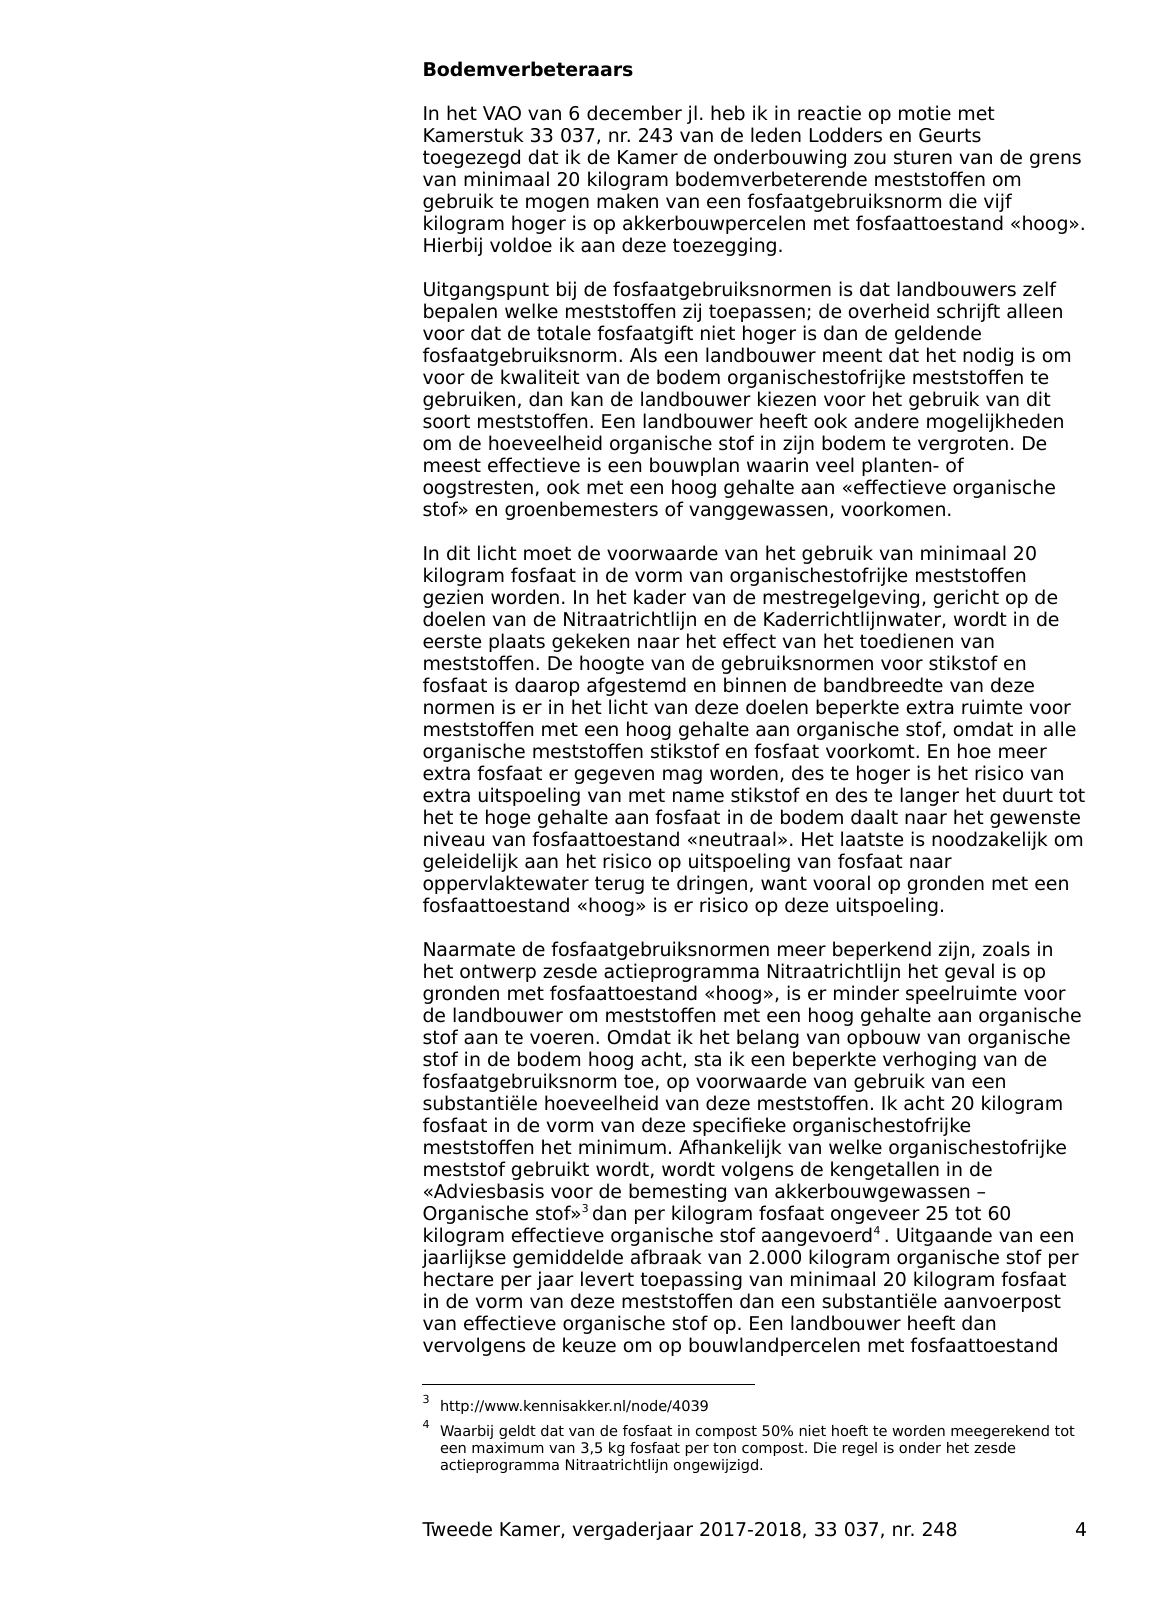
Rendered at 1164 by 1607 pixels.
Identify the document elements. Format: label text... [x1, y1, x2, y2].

text Waarbij geldt dat van de fosfaat in compost 50% niet hoeft te worden meegerekend tot een maximum van 3,5 kg fosfaat per ton compost. Die regel is onder het zesde actieprogramma Nitraatrichtlijn ongewijzigd. [422, 1418, 1087, 1474]
text In dit licht moet de voorwaarde van het gebruik van minimaal 20 kilogram fosfaat in de vorm van organischestofrijke meststoffen gezien worden. In het kader van de mestregelgeving, gericht op de doelen van de Nitraatrichtlijn en de Kaderrichtlijnwater, wordt in de eerste plaats gekeken naar het effect van het toedienen van meststoffen. De hoogte van de gebruiksnormen voor stikstof en fosfaat is daarop afgestemd en binnen de bandbreedte van deze normen is er in het licht van deze doelen beperkte extra ruimte voor meststoffen met een hoog gehalte aan organische stof, omdat in alle organische meststoffen stikstof en fosfaat voorkomt. En hoe meer extra fosfaat er gegeven mag worden, des te hoger is het risico van extra uitspoeling van met name stikstof en des te langer het duurt tot het te hoge gehalte aan fosfaat in de bodem daalt naar het gewenste niveau van fosfaattoestand «neutraal». Het laatste is noodzakelijk om geleidelijk aan het risico op uitspoeling van fosfaat naar oppervlaktewater terug te dringen, want vooral op gronden met een fosfaattoestand «hoog» is er risico op deze uitspoeling. [422, 543, 1087, 917]
text Naarmate de fosfaatgebruiksnormen meer beperkend zijn, zoals in het ontwerp zesde actieprogramma Nitraatrichtlijn het geval is op gronden met fosfaattoestand «hoog», is er minder speelruimte voor de landbouwer om meststoffen met een hoog gehalte aan organische stof aan te voeren. Omdat ik het belang van opbouw van organische stof in de bodem hoog acht, sta ik een beperkte verhoging van de fosfaatgebruiksnorm toe, op voorwaarde van gebruik van een substantiële hoeveelheid van deze meststoffen. Ik acht 20 kilogram fosfaat in de vorm van deze specifieke organischestofrijke meststoffen het minimum. Afhankelijk van welke organischestofrijke meststof gebruikt wordt, wordt volgens de kengetallen in de «Adviesbasis voor de bemesting van akkerbouwgewassen – Organische stof»dan per kilogram fosfaat ongeveer 25 tot 60 kilogram effectieve organische stof aangevoerd. Uitgaande van een jaarlijkse gemiddelde afbraak van 2.000 kilogram organische stof per hectare per jaar levert toepassing van minimaal 20 kilogram fosfaat in de vorm van deze meststoffen dan een substantiële aanvoerpost van effectieve organische stof op. Een landbouwer heeft dan vervolgens de keuze om op bouwlandpercelen met fosfaattoestand [422, 939, 1087, 1357]
subtitle Bodemverbeteraars [422, 59, 1087, 81]
text http://www.kennisakker.nl/node/4039 [422, 1393, 1087, 1416]
text In het VAO van 6 december jl. heb ik in reactie op motie met Kamerstuk 33 037, nr. 243 van de leden Lodders en Geurts toegezegd dat ik de Kamer de onderbouwing zou sturen van de grens van minimaal 20 kilogram bodemverbeterende meststoffen om gebruik te mogen maken van een fosfaatgebruiksnorm die vijf kilogram hoger is op akkerbouwpercelen met fosfaattoestand «hoog». Hierbij voldoe ik aan deze toezegging. [422, 103, 1087, 257]
text Uitgangspunt bij de fosfaatgebruiksnormen is dat landbouwers zelf bepalen welke meststoffen zij toepassen; de overheid schrijft alleen voor dat de totale fosfaatgift niet hoger is dan de geldende fosfaatgebruiksnorm. Als een landbouwer meent dat het nodig is om voor de kwaliteit van de bodem organischestofrijke meststoffen te gebruiken, dan kan de landbouwer kiezen voor het gebruik van dit soort meststoffen. Een landbouwer heeft ook andere mogelijkheden om de hoeveelheid organische stof in zijn bodem te vergroten. De meest effectieve is een bouwplan waarin veel planten- of oogstresten, ook met een hoog gehalte aan «effectieve organische stof» en groenbemesters of vanggewassen, voorkomen. [422, 279, 1087, 521]
